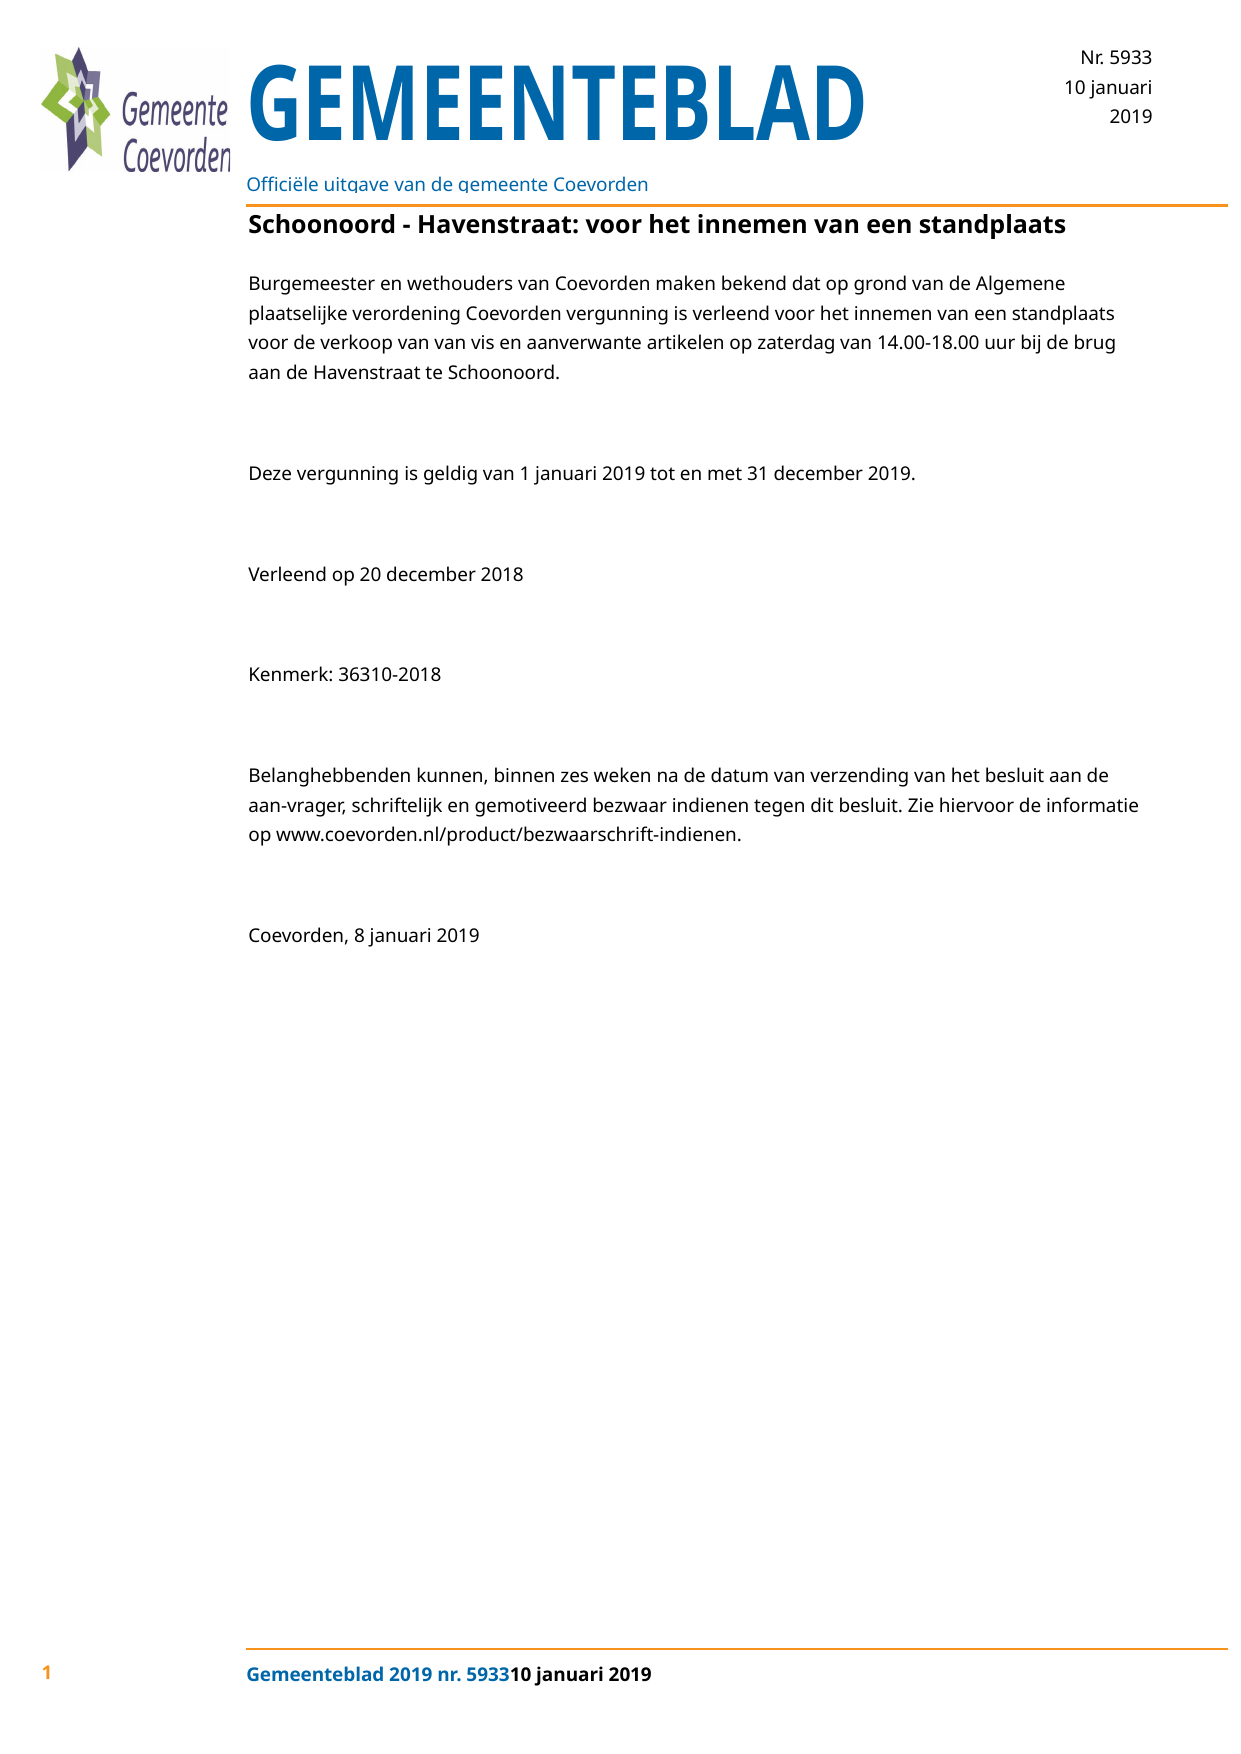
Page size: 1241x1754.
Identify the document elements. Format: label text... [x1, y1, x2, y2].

text Burgemeester en wethouders van Coevorden maken bekend dat op grond van de Algemene plaatselijke verordening Coevorden vergunning is verleend voor het innemen van een standplaats voor de verkoop van van vis en aanverwante artikelen op zaterdag van 14.00-18.00 uur bij de brug aan de Havenstraat te Schoonoord. [248, 270, 1152, 385]
picture [41, 47, 231, 172]
text Kenmerk: 36310-2018 [248, 662, 1152, 687]
text Belanghebbenden kunnen, binnen zes weken na de datum van verzending van het besluit aan de aan-vrager, schriftelijk en gemotiveerd bezwaar indienen tegen dit besluit. Zie hiervoor de informatie op www.coevorden.nl/product/bezwaarschrift-indienen. [248, 762, 1152, 847]
text Coevorden, 8 januari 2019 [248, 922, 1152, 948]
text Schoonoord - Havenstraat: voor het innemen van een standplaats [248, 207, 1152, 241]
text Verleend op 20 december 2018 [248, 561, 1152, 586]
text Deze vergunning is geldig van 1 januari 2019 tot en met 31 december 2019. [248, 460, 1152, 486]
